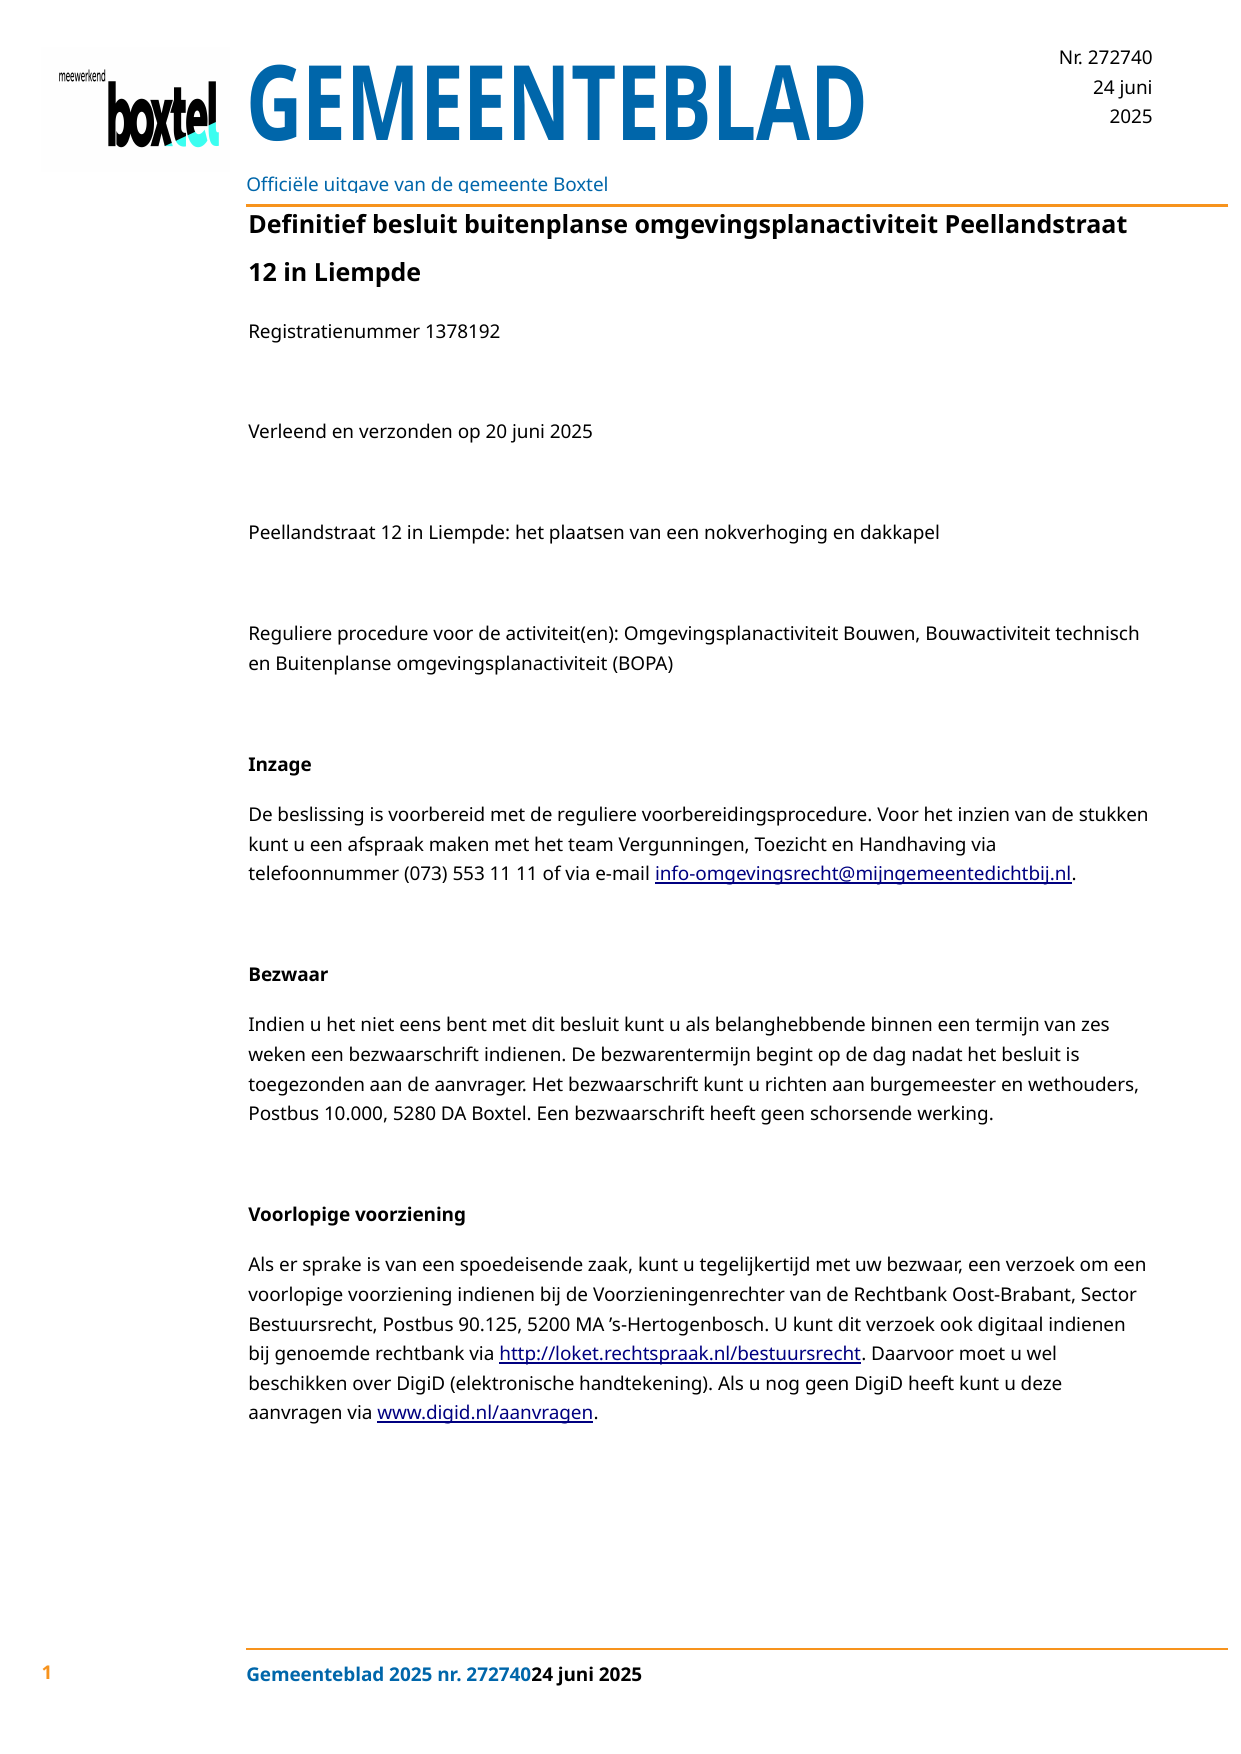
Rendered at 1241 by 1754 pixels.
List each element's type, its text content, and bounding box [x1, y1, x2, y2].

text Voorlopige voorziening [248, 1201, 1152, 1227]
text Verleend en verzonden op 20 juni 2025 [248, 419, 1152, 444]
text Als er sprake is van een spoedeisende zaak, kunt u tegelijkertijd met uw bezwaar, een verzoek om een voorlopige voorziening indienen bij de Voorzieningenrechter van de Rechtbank Oost-Brabant, Sector Bestuursrecht, Postbus 90.125, 5200 MA ’s-Hertogenbosch. U kunt dit verzoek ook digitaal indienen bij genoemde rechtbank via http://loket.rechtspraak.nl/bestuursrecht. Daarvoor moet u wel beschikken over DigiD (elektronische handtekening). Als u nog geen DigiD heeft kunt u deze aanvragen via www.digid.nl/aanvragen. [248, 1252, 1152, 1425]
text Registratienummer 1378192 [248, 318, 1152, 344]
text De beslissing is voorbereid met de reguliere voorbereidingsprocedure. Voor het inzien van de stukken kunt u een afspraak maken met het team Vergunningen, Toezicht en Handhaving via telefoonnummer (073) 553 11 11 of via e-mail info-omgevingsrecht@mijngemeentedichtbij.nl. [248, 801, 1152, 886]
text Reguliere procedure voor de activiteit(en): Omgevingsplanactiviteit Bouwen, Bouwactiviteit technisch en Buitenplanse omgevingsplanactiviteit (BOPA) [248, 620, 1152, 676]
text Definitief besluit buitenplanse omgevingsplanactiviteit Peellandstraat 12 in Liempde [248, 207, 1152, 288]
text Indien u het niet eens bent met dit besluit kunt u als belanghebbende binnen een termijn van zes weken een bezwaarschrift indienen. De bezwarentermijn begint op de dag nadat het besluit is toegezonden aan de aanvrager. Het bezwaarschrift kunt u richten aan burgemeester en wethouders, Postbus 10.000, 5280 DA Boxtel. Een bezwaarschrift heeft geen schorsende werking. [248, 1012, 1152, 1126]
text Bezwaar [248, 961, 1152, 987]
picture [41, 47, 231, 172]
text Inzage [248, 751, 1152, 777]
text Peellandstraat 12 in Liempde: het plaatsen van een nokverhoging en dakkapel [248, 519, 1152, 545]
